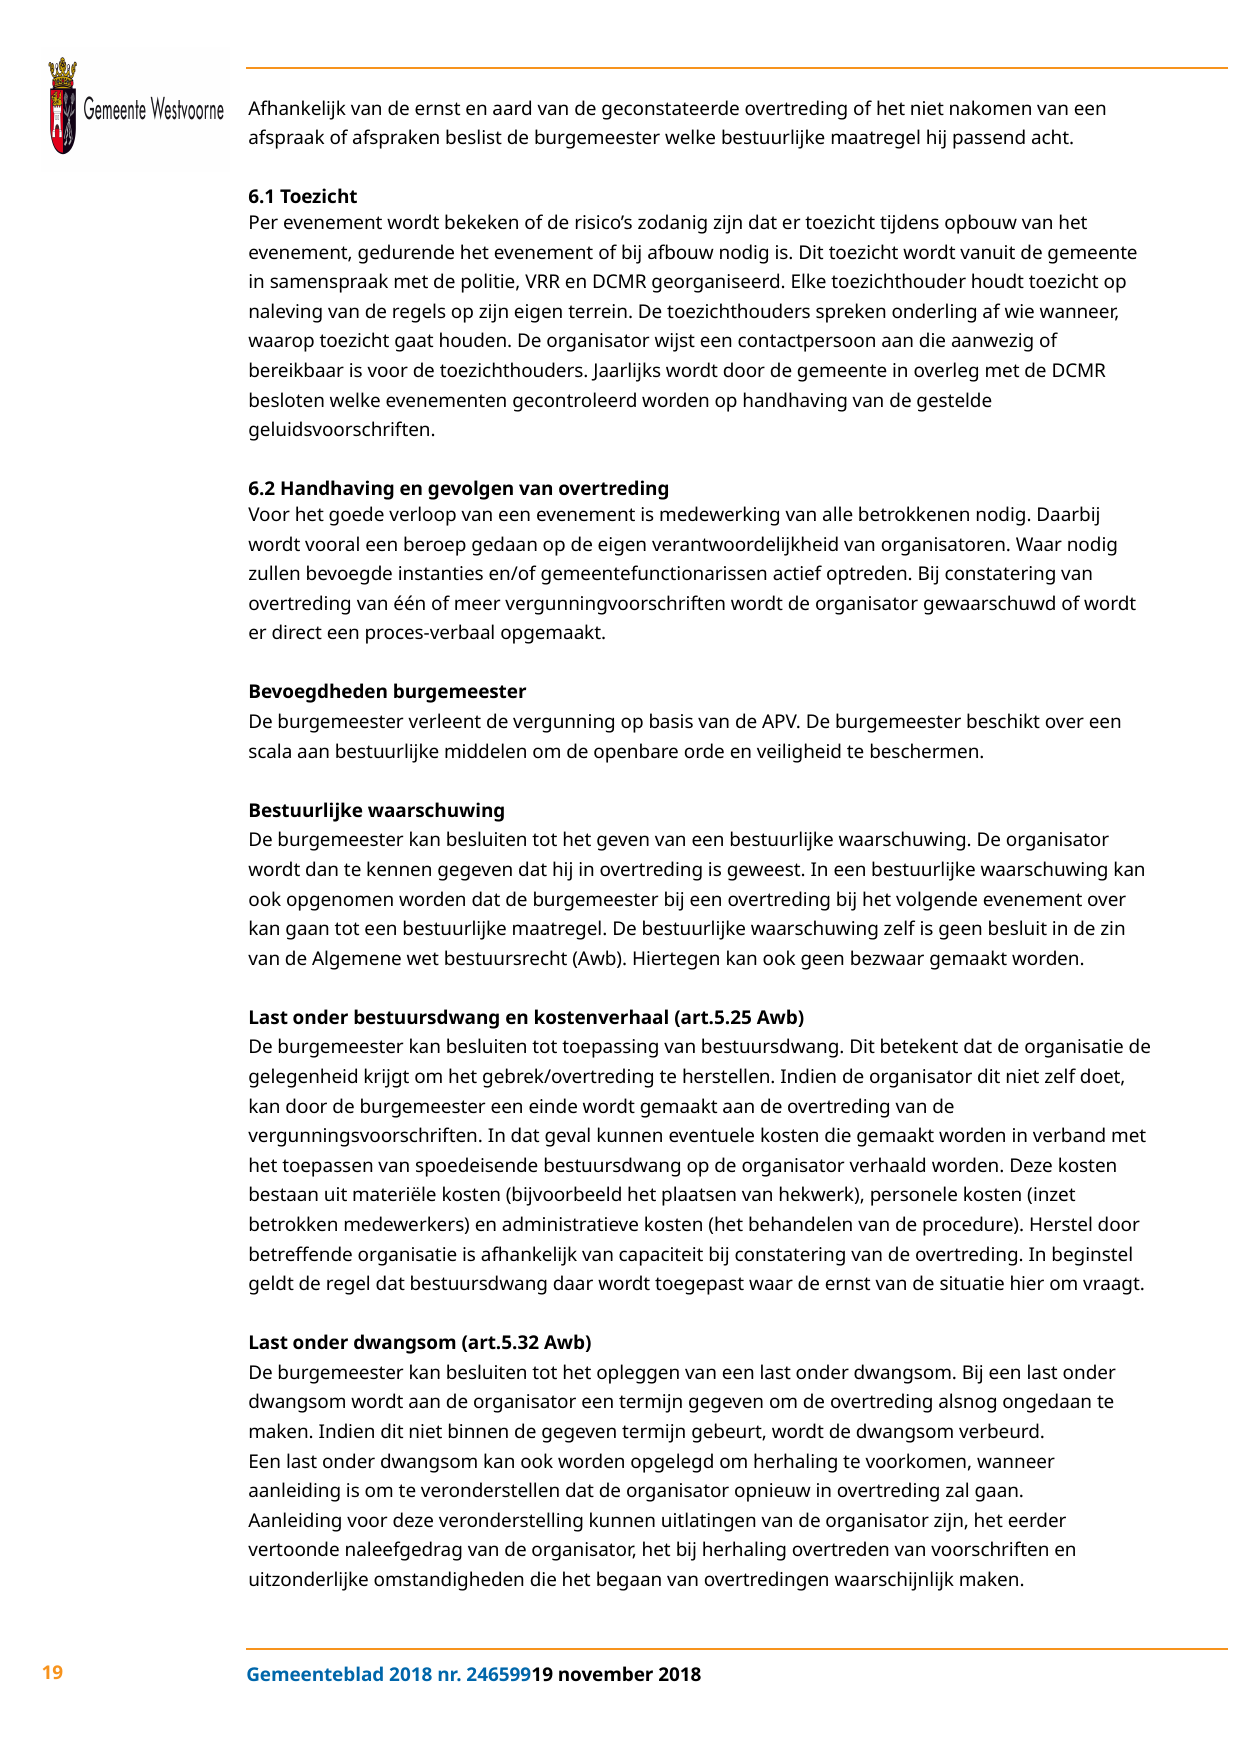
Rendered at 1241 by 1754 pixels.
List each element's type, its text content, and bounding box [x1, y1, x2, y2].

text De burgemeester kan besluiten tot het opleggen van een last onder dwangsom. Bij een last onder dwangsom wordt aan de organisator een termijn gegeven om de overtreding alsnog ongedaan te maken. Indien dit niet binnen de gegeven termijn gebeurt, wordt de dwangsom verbeurd. [248, 1359, 1152, 1444]
text De burgemeester verleent de vergunning op basis van de APV. De burgemeester beschikt over een scala aan bestuurlijke middelen om de openbare orde en veiligheid te beschermen. [248, 708, 1152, 764]
text Bevoegdheden burgemeester [248, 679, 1152, 704]
text 6.2 Handhaving en gevolgen van overtreding [248, 476, 1152, 501]
text De burgemeester kan besluiten tot toepassing van bestuursdwang. Dit betekent dat de organisatie de gelegenheid krijgt om het gebrek/overtreding te herstellen. Indien de organisator dit niet zelf doet, kan door de burgemeester een einde wordt gemaakt aan de overtreding van de vergunningsvoorschriften. In dat geval kunnen eventuele kosten die gemaakt worden in verband met het toepassen van spoedeisende bestuursdwang op de organisator verhaald worden. Deze kosten bestaan uit materiële kosten (bijvoorbeeld het plaatsen van hekwerk), personele kosten (inzet betrokken medewerkers) en administratieve kosten (het behandelen van de procedure). Herstel door betreffende organisatie is afhankelijk van capaciteit bij constatering van de overtreding. In beginstel geldt de regel dat bestuursdwang daar wordt toegepast waar de ernst van de situatie hier om vraagt. [248, 1034, 1152, 1296]
text Voor het goede verloop van een evenement is medewerking van alle betrokkenen nodig. Daarbij wordt vooral een beroep gedaan op de eigen verantwoordelijkheid van organisatoren. Waar nodig zullen bevoegde instanties en/of gemeentefunctionarissen actief optreden. Bij constatering van overtreding van één of meer vergunningvoorschriften wordt de organisator gewaarschuwd of wordt er direct een proces-verbaal opgemaakt. [248, 501, 1152, 645]
picture [41, 47, 231, 172]
text De burgemeester kan besluiten tot het geven van een bestuurlijke waarschuwing. De organisator wordt dan te kennen gegeven dat hij in overtreding is geweest. In een bestuurlijke waarschuwing kan ook opgenomen worden dat de burgemeester bij een overtreding bij het volgende evenement over kan gaan tot een bestuurlijke maatregel. De bestuurlijke waarschuwing zelf is geen besluit in de zin van de Algemene wet bestuursrecht (Awb). Hiertegen kan ook geen bezwaar gemaakt worden. [248, 827, 1152, 971]
text 6.1 Toezicht [248, 183, 1152, 209]
text Last onder dwangsom (art.5.32 Awb) [248, 1329, 1152, 1355]
text Per evenement wordt bekeken of de risico’s zodanig zijn dat er toezicht tijdens opbouw van het evenement, gedurende het evenement of bij afbouw nodig is. Dit toezicht wordt vanuit de gemeente in samenspraak met de politie, VRR en DCMR georganiseerd. Elke toezichthouder houdt toezicht op naleving van de regels op zijn eigen terrein. De toezichthouders spreken onderling af wie wanneer, waarop toezicht gaat houden. De organisator wijst een contactpersoon aan die aanwezig of bereikbaar is voor de toezichthouders. Jaarlijks wordt door de gemeente in overleg met de DCMR besloten welke evenementen gecontroleerd worden op handhaving van de gestelde geluidsvoorschriften. [248, 209, 1152, 442]
text Afhankelijk van de ernst en aard van de geconstateerde overtreding of het niet nakomen van een afspraak of afspraken beslist de burgemeester welke bestuurlijke maatregel hij passend acht. [248, 95, 1152, 150]
text Bestuurlijke waarschuwing [248, 797, 1152, 823]
text Een last onder dwangsom kan ook worden opgelegd om herhaling te voorkomen, wanneer aanleiding is om te veronderstellen dat de organisator opnieuw in overtreding zal gaan. [248, 1448, 1152, 1503]
text Last onder bestuursdwang en kostenverhaal (art.5.25 Awb) [248, 1004, 1152, 1030]
text Aanleiding voor deze veronderstelling kunnen uitlatingen van de organisator zijn, het eerder vertoonde naleefgedrag van de organisator, het bij herhaling overtreden van voorschriften en uitzonderlijke omstandigheden die het begaan van overtredingen waarschijnlijk maken. [248, 1507, 1152, 1592]
